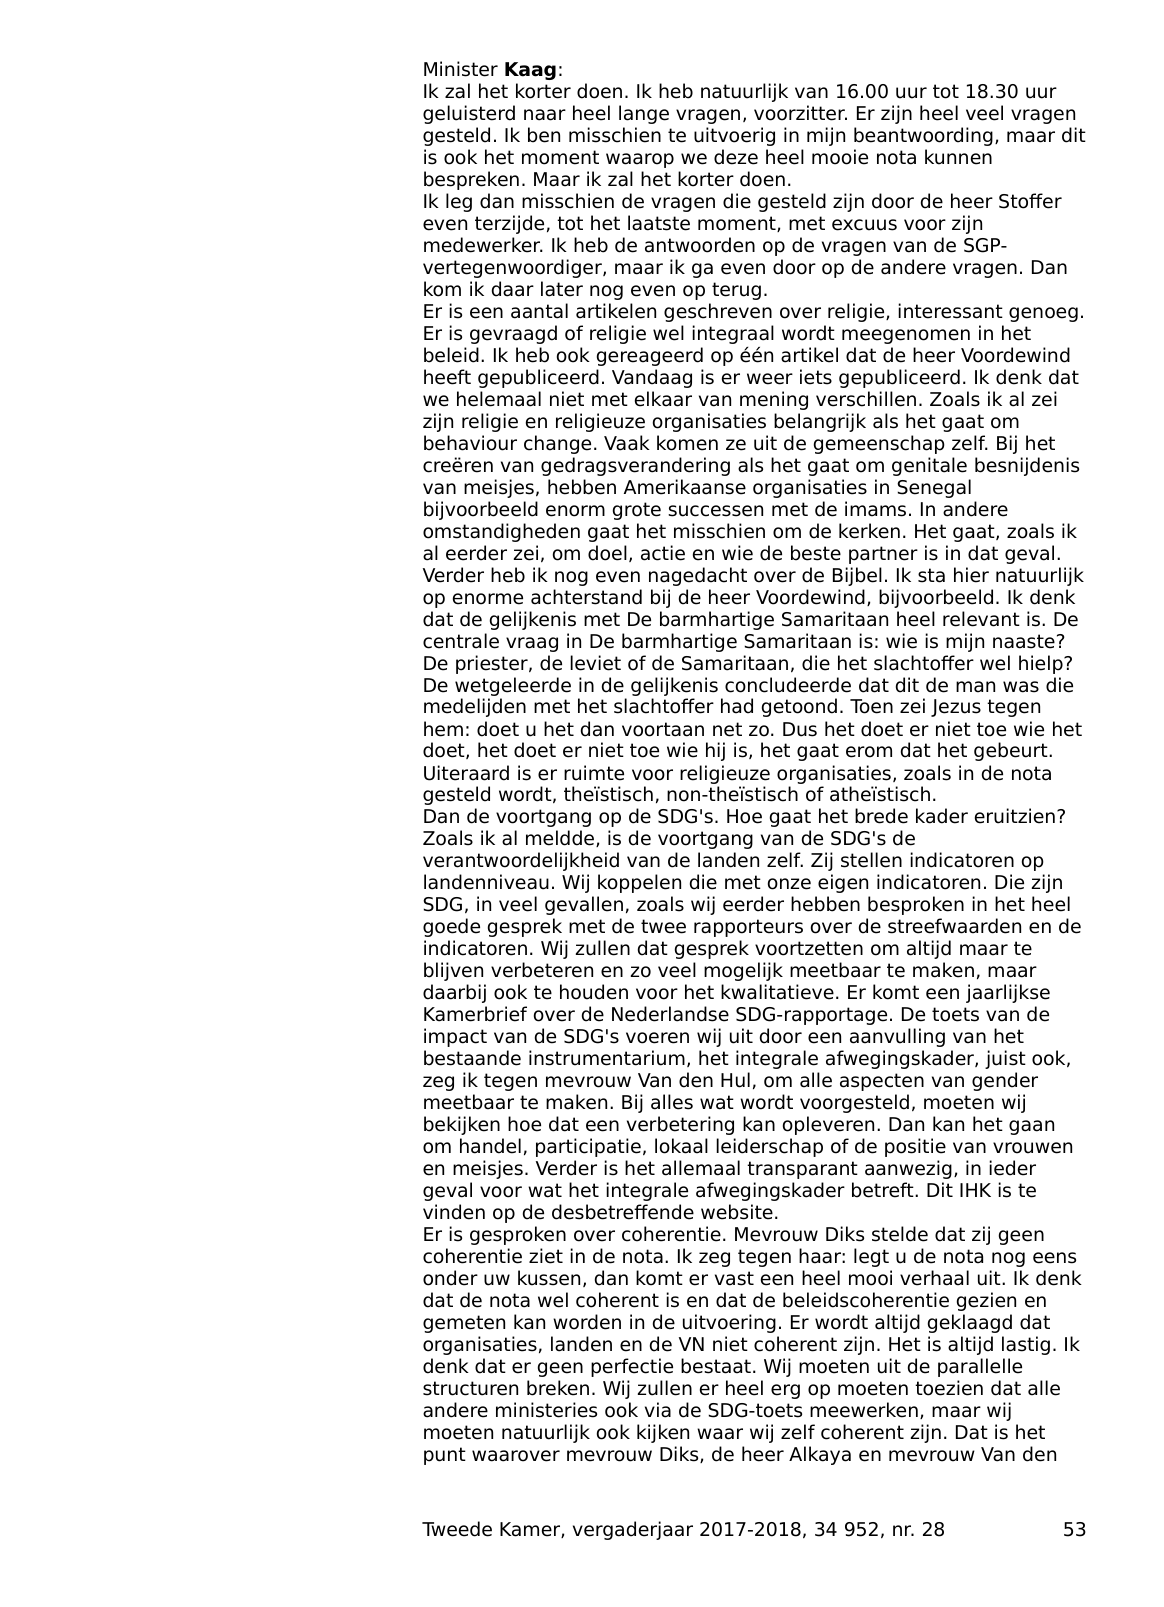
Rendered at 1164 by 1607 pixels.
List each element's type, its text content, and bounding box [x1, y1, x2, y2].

text Dan de voortgang op de SDG's. Hoe gaat het brede kader eruitzien? Zoals ik al meldde, is de voortgang van de SDG's de verantwoordelijkheid van de landen zelf. Zij stellen indicatoren op landenniveau. Wij koppelen die met onze eigen indicatoren. Die zijn SDG, in veel gevallen, zoals wij eerder hebben besproken in het heel goede gesprek met de twee rapporteurs over de streefwaarden en de indicatoren. Wij zullen dat gesprek voortzetten om altijd maar te blijven verbeteren en zo veel mogelijk meetbaar te maken, maar daarbij ook te houden voor het kwalitatieve. Er komt een jaarlijkse Kamerbrief over de Nederlandse SDG-rapportage. De toets van de impact van de SDG's voeren wij uit door een aanvulling van het bestaande instrumentarium, het integrale afwegingskader, juist ook, zeg ik tegen mevrouw Van den Hul, om alle aspecten van gender meetbaar te maken. Bij alles wat wordt voorgesteld, moeten wij bekijken hoe dat een verbetering kan opleveren. Dan kan het gaan om handel, participatie, lokaal leiderschap of de positie van vrouwen en meisjes. Verder is het allemaal transparant aanwezig, in ieder geval voor wat het integrale afwegingskader betreft. Dit IHK is te vinden op de desbetreffende website. [422, 806, 1087, 1224]
text Ik leg dan misschien de vragen die gesteld zijn door de heer Stoffer even terzijde, tot het laatste moment, met excuus voor zijn medewerker. Ik heb de antwoorden op de vragen van de SGP-vertegenwoordiger, maar ik ga even door op de andere vragen. Dan kom ik daar later nog even op terug. [422, 191, 1087, 301]
text Verder heb ik nog even nagedacht over de Bijbel. Ik sta hier natuurlijk op enorme achterstand bij de heer Voordewind, bijvoorbeeld. Ik denk dat de gelijkenis met De barmhartige Samaritaan heel relevant is. De centrale vraag in De barmhartige Samaritaan is: wie is mijn naaste? De priester, de leviet of de Samaritaan, die het slachtoffer wel hielp? De wetgeleerde in de gelijkenis concludeerde dat dit de man was die medelijden met het slachtoffer had getoond. Toen zei Jezus tegen hem: doet u het dan voortaan net zo. Dus het doet er niet toe wie het doet, het doet er niet toe wie hij is, het gaat erom dat het gebeurt. Uiteraard is er ruimte voor religieuze organisaties, zoals in de nota gesteld wordt, theïstisch, non-theïstisch of atheïstisch. [422, 564, 1087, 806]
text Minister Kaag: [422, 59, 1087, 81]
text Er is gesproken over coherentie. Mevrouw Diks stelde dat zij geen coherentie ziet in de nota. Ik zeg tegen haar: legt u de nota nog eens onder uw kussen, dan komt er vast een heel mooi verhaal uit. Ik denk dat de nota wel coherent is en dat de beleidscoherentie gezien en gemeten kan worden in de uitvoering. Er wordt altijd geklaagd dat organisaties, landen en de VN niet coherent zijn. Het is altijd lastig. Ik denk dat er geen perfectie bestaat. Wij moeten uit de parallelle structuren breken. Wij zullen er heel erg op moeten toezien dat alle andere ministeries ook via de SDG-toets meewerken, maar wij moeten natuurlijk ook kijken waar wij zelf coherent zijn. Dat is het punt waarover mevrouw Diks, de heer Alkaya en mevrouw Van den [422, 1224, 1087, 1466]
text Er is een aantal artikelen geschreven over religie, interessant genoeg. Er is gevraagd of religie wel integraal wordt meegenomen in het beleid. Ik heb ook gereageerd op één artikel dat de heer Voordewind heeft gepubliceerd. Vandaag is er weer iets gepubliceerd. Ik denk dat we helemaal niet met elkaar van mening verschillen. Zoals ik al zei zijn religie en religieuze organisaties belangrijk als het gaat om behaviour change. Vaak komen ze uit de gemeenschap zelf. Bij het creëren van gedragsverandering als het gaat om genitale besnijdenis van meisjes, hebben Amerikaanse organisaties in Senegal bijvoorbeeld enorm grote successen met de imams. In andere omstandigheden gaat het misschien om de kerken. Het gaat, zoals ik al eerder zei, om doel, actie en wie de beste partner is in dat geval. [422, 301, 1087, 564]
text Ik zal het korter doen. Ik heb natuurlijk van 16.00 uur tot 18.30 uur geluisterd naar heel lange vragen, voorzitter. Er zijn heel veel vragen gesteld. Ik ben misschien te uitvoerig in mijn beantwoording, maar dit is ook het moment waarop we deze heel mooie nota kunnen bespreken. Maar ik zal het korter doen. [422, 81, 1087, 191]
